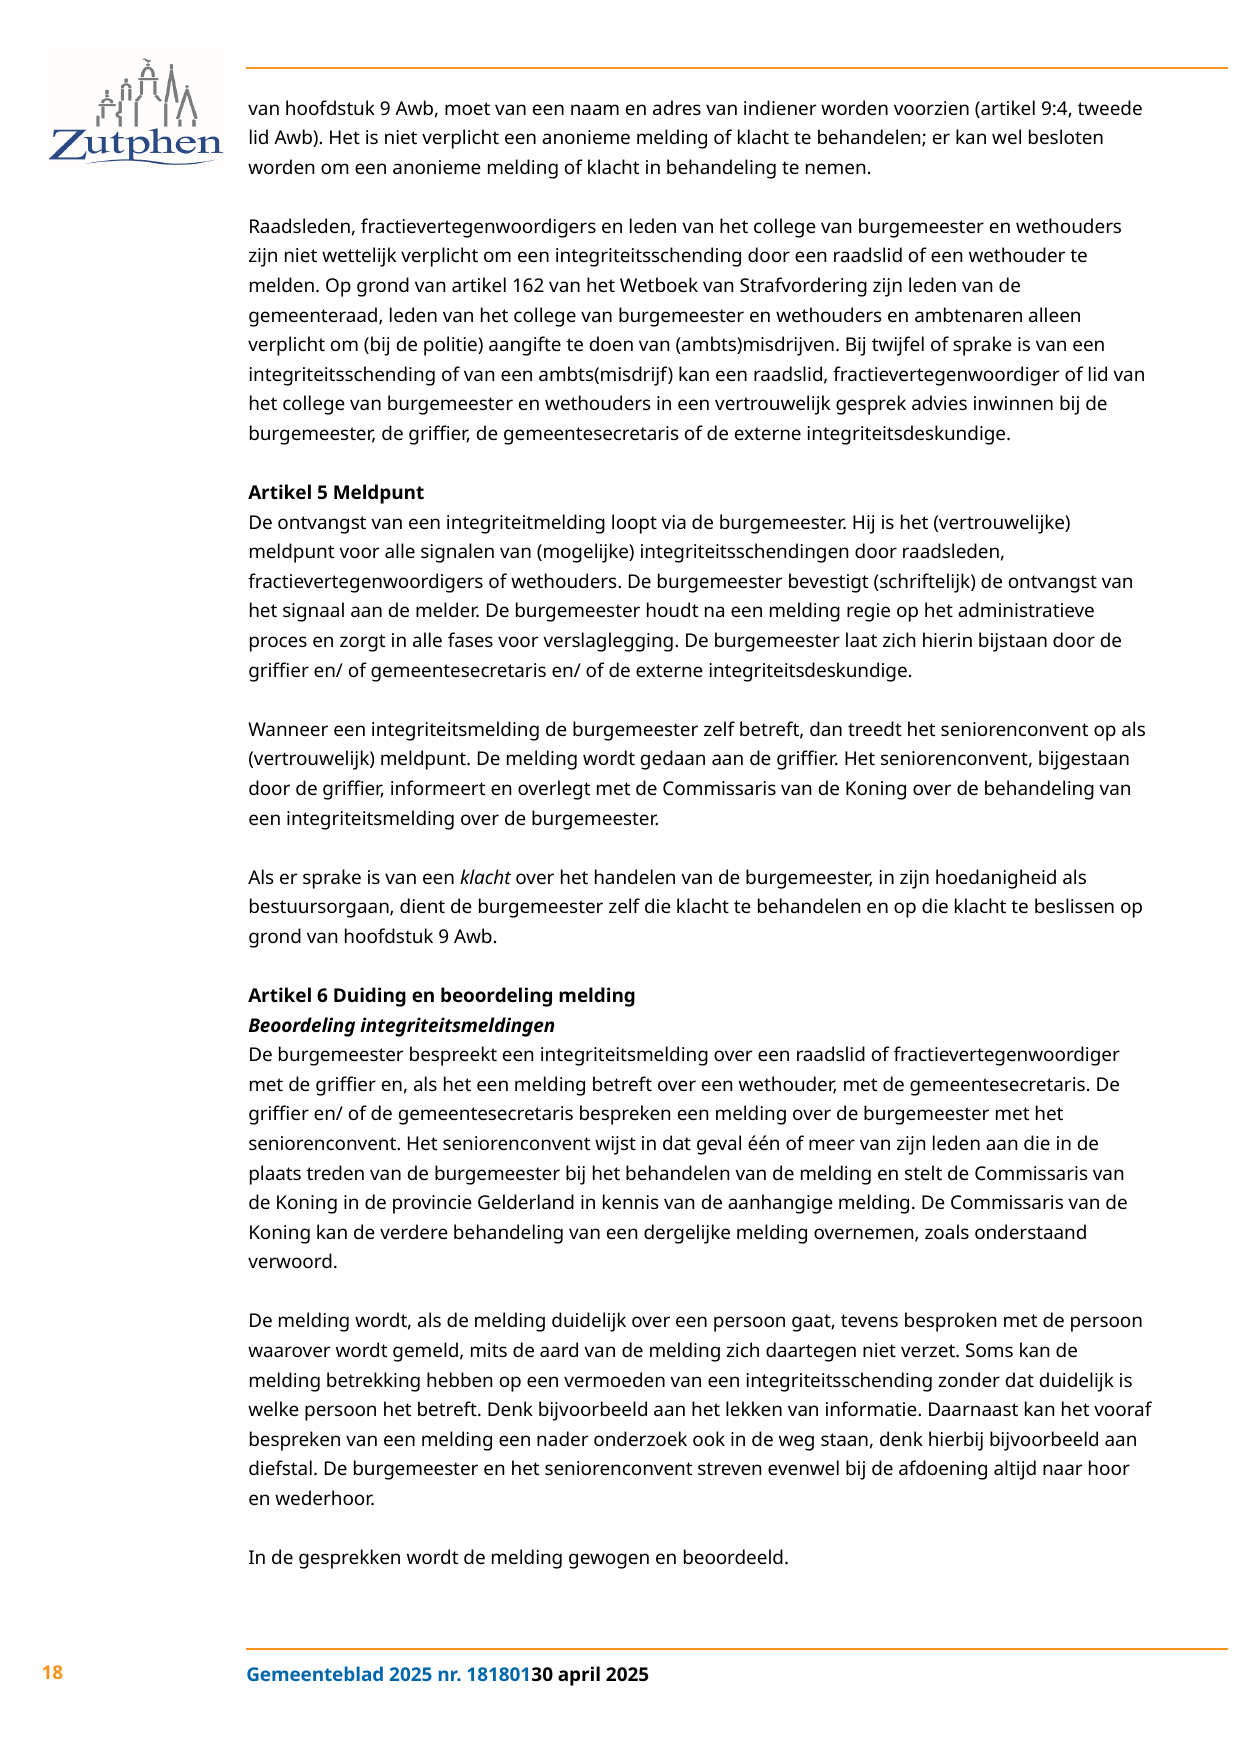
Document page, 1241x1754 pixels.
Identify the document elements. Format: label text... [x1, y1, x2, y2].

text Artikel 5 Meldpunt [248, 479, 1152, 505]
text De melding wordt, als de melding duidelijk over een persoon gaat, tevens besproken met de persoon waarover wordt gemeld, mits de aard van de melding zich daartegen niet verzet. Soms kan de melding betrekking hebben op een vermoeden van een integriteitsschending zonder dat duidelijk is welke persoon het betreft. Denk bijvoorbeeld aan het lekken van informatie. Daarnaast kan het vooraf bespreken van een melding een nader onderzoek ook in de weg staan, denk hierbij bijvoorbeeld aan diefstal. De burgemeester en het seniorenconvent streven evenwel bij de afdoening altijd naar hoor en wederhoor. [248, 1308, 1152, 1511]
text Beoordeling integriteitsmeldingen [248, 1012, 1152, 1038]
text De burgemeester bespreekt een integriteitsmelding over een raadslid of fractievertegenwoordiger met de griffier en, als het een melding betreft over een wethouder, met de gemeentesecretaris. De griffier en/ of de gemeentesecretaris bespreken een melding over de burgemeester met het seniorenconvent. Het seniorenconvent wijst in dat geval één of meer van zijn leden aan die in de plaats treden van de burgemeester bij het behandelen van de melding en stelt de Commissaris van de Koning in de provincie Gelderland in kennis van de aanhangige melding. De Commissaris van de Koning kan de verdere behandeling van een dergelijke melding overnemen, zoals onderstaand verwoord. [248, 1041, 1152, 1274]
text Wanneer een integriteitsmelding de burgemeester zelf betreft, dan treedt het seniorenconvent op als (vertrouwelijk) meldpunt. De melding wordt gedaan aan de griffier. Het seniorenconvent, bijgestaan door de griffier, informeert en overlegt met de Commissaris van de Koning over de behandeling van een integriteitsmelding over de burgemeester. [248, 716, 1152, 831]
text Als er sprake is van een klacht over het handelen van de burgemeester, in zijn hoedanigheid als bestuursorgaan, dient de burgemeester zelf die klacht te behandelen en op die klacht te beslissen op grond van hoofdstuk 9 Awb. [248, 864, 1152, 949]
text In de gesprekken wordt de melding gewogen en beoordeeld. [248, 1544, 1152, 1570]
text Raadsleden, fractievertegenwoordigers en leden van het college van burgemeester en wethouders zijn niet wettelijk verplicht om een integriteitsschending door een raadslid of een wethouder te melden. Op grond van artikel 162 van het Wetboek van Strafvordering zijn leden van de gemeenteraad, leden van het college van burgemeester en wethouders en ambtenaren alleen verplicht om (bij de politie) aangifte te doen van (ambts)misdrijven. Bij twijfel of sprake is van een integriteitsschending of van een ambts(misdrijf) kan een raadslid, fractievertegenwoordiger of lid van het college van burgemeester en wethouders in een vertrouwelijk gesprek advies inwinnen bij de burgemeester, de griffier, de gemeentesecretaris of de externe integriteitsdeskundige. [248, 213, 1152, 446]
text van hoofdstuk 9 Awb, moet van een naam en adres van indiener worden voorzien (artikel 9:4, tweede lid Awb). Het is niet verplicht een anonieme melding of klacht te behandelen; er kan wel besloten worden om een anonieme melding of klacht in behandeling te nemen. [248, 95, 1152, 180]
picture [41, 47, 231, 172]
text Artikel 6 Duiding en beoordeling melding [248, 982, 1152, 1008]
text De ontvangst van een integriteitmelding loopt via de burgemeester. Hij is het (vertrouwelijke) meldpunt voor alle signalen van (mogelijke) integriteitsschendingen door raadsleden, fractievertegenwoordigers of wethouders. De burgemeester bevestigt (schriftelijk) de ontvangst van het signaal aan de melder. De burgemeester houdt na een melding regie op het administratieve proces en zorgt in alle fases voor verslaglegging. De burgemeester laat zich hierin bijstaan door de griffier en/ of gemeentesecretaris en/ of de externe integriteitsdeskundige. [248, 509, 1152, 683]
